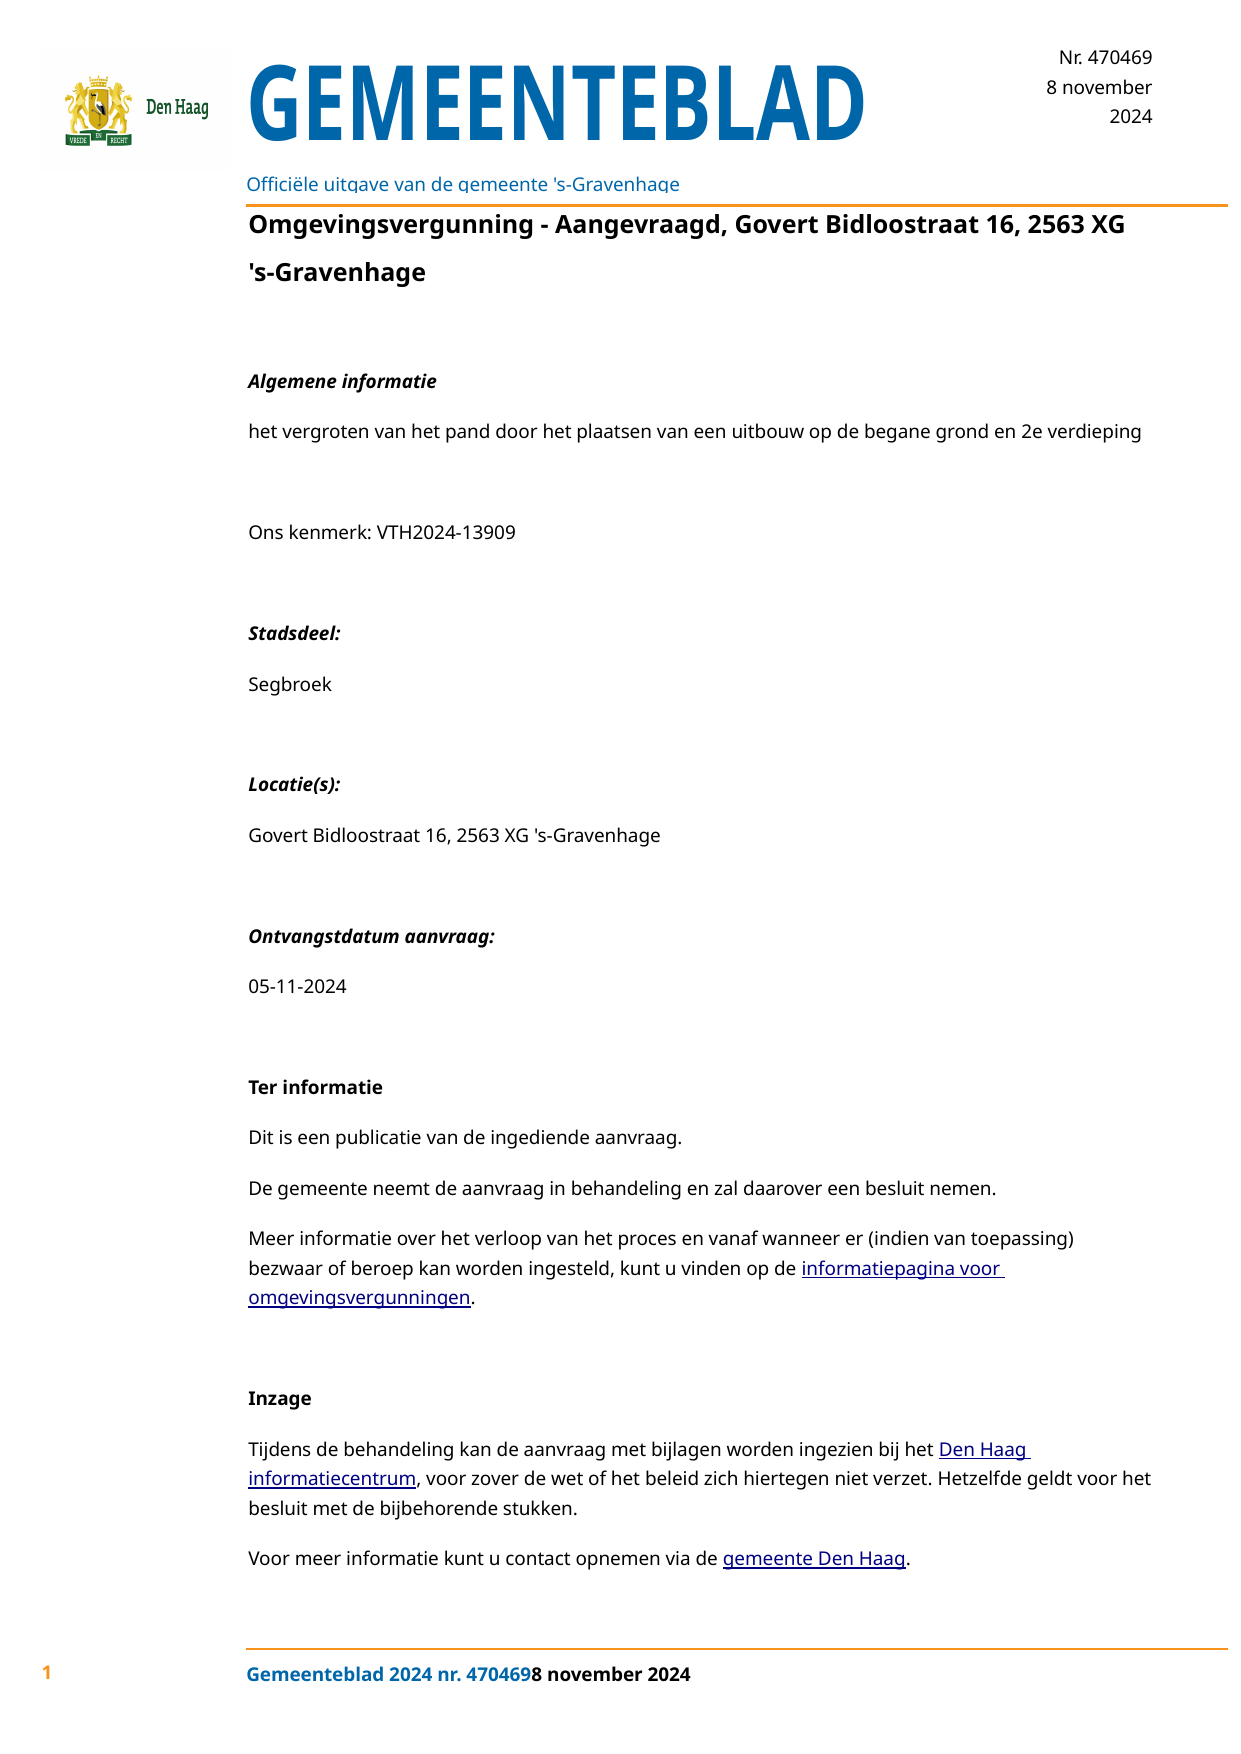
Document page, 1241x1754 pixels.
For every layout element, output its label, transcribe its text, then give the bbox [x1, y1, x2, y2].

text Voor meer informatie kunt u contact opnemen via de gemeente Den Haag. [248, 1545, 1152, 1571]
text Locatie(s): [248, 772, 1152, 797]
text 05-11-2024 [248, 973, 1152, 999]
text Ter informatie [248, 1074, 1152, 1100]
text Govert Bidloostraat 16, 2563 XG 's-Gravenhage [248, 822, 1152, 848]
text Ontvangstdatum aanvraag: [248, 923, 1152, 949]
text Segbroek [248, 671, 1152, 697]
text Omgevingsvergunning - Aangevraagd, Govert Bidloostraat 16, 2563 XG 's-Gravenhage [248, 207, 1152, 288]
text Inzage [248, 1385, 1152, 1411]
text Ons kenmerk: VTH2024-13909 [248, 519, 1152, 545]
text Algemene informatie [248, 368, 1152, 394]
text het vergroten van het pand door het plaatsen van een uitbouw op de begane grond en 2e verdieping [248, 419, 1152, 444]
text Meer informatie over het verloop van het proces en vanaf wanneer er (indien van toepassing) bezwaar of beroep kan worden ingesteld, kunt u vinden op de informatiepagina voor omgevingsvergunningen. [248, 1225, 1152, 1310]
text Dit is een publicatie van de ingediende aanvraag. [248, 1124, 1152, 1150]
text Tijdens de behandeling kan de aanvraag met bijlagen worden ingezien bij het Den Haag informatiecentrum, voor zover de wet of het beleid zich hiertegen niet verzet. Hetzelfde geldt voor het besluit met de bijbehorende stukken. [248, 1436, 1152, 1521]
text De gemeente neemt de aanvraag in behandeling en zal daarover een besluit nemen. [248, 1175, 1152, 1201]
text Stadsdeel: [248, 620, 1152, 646]
picture [41, 47, 231, 172]
